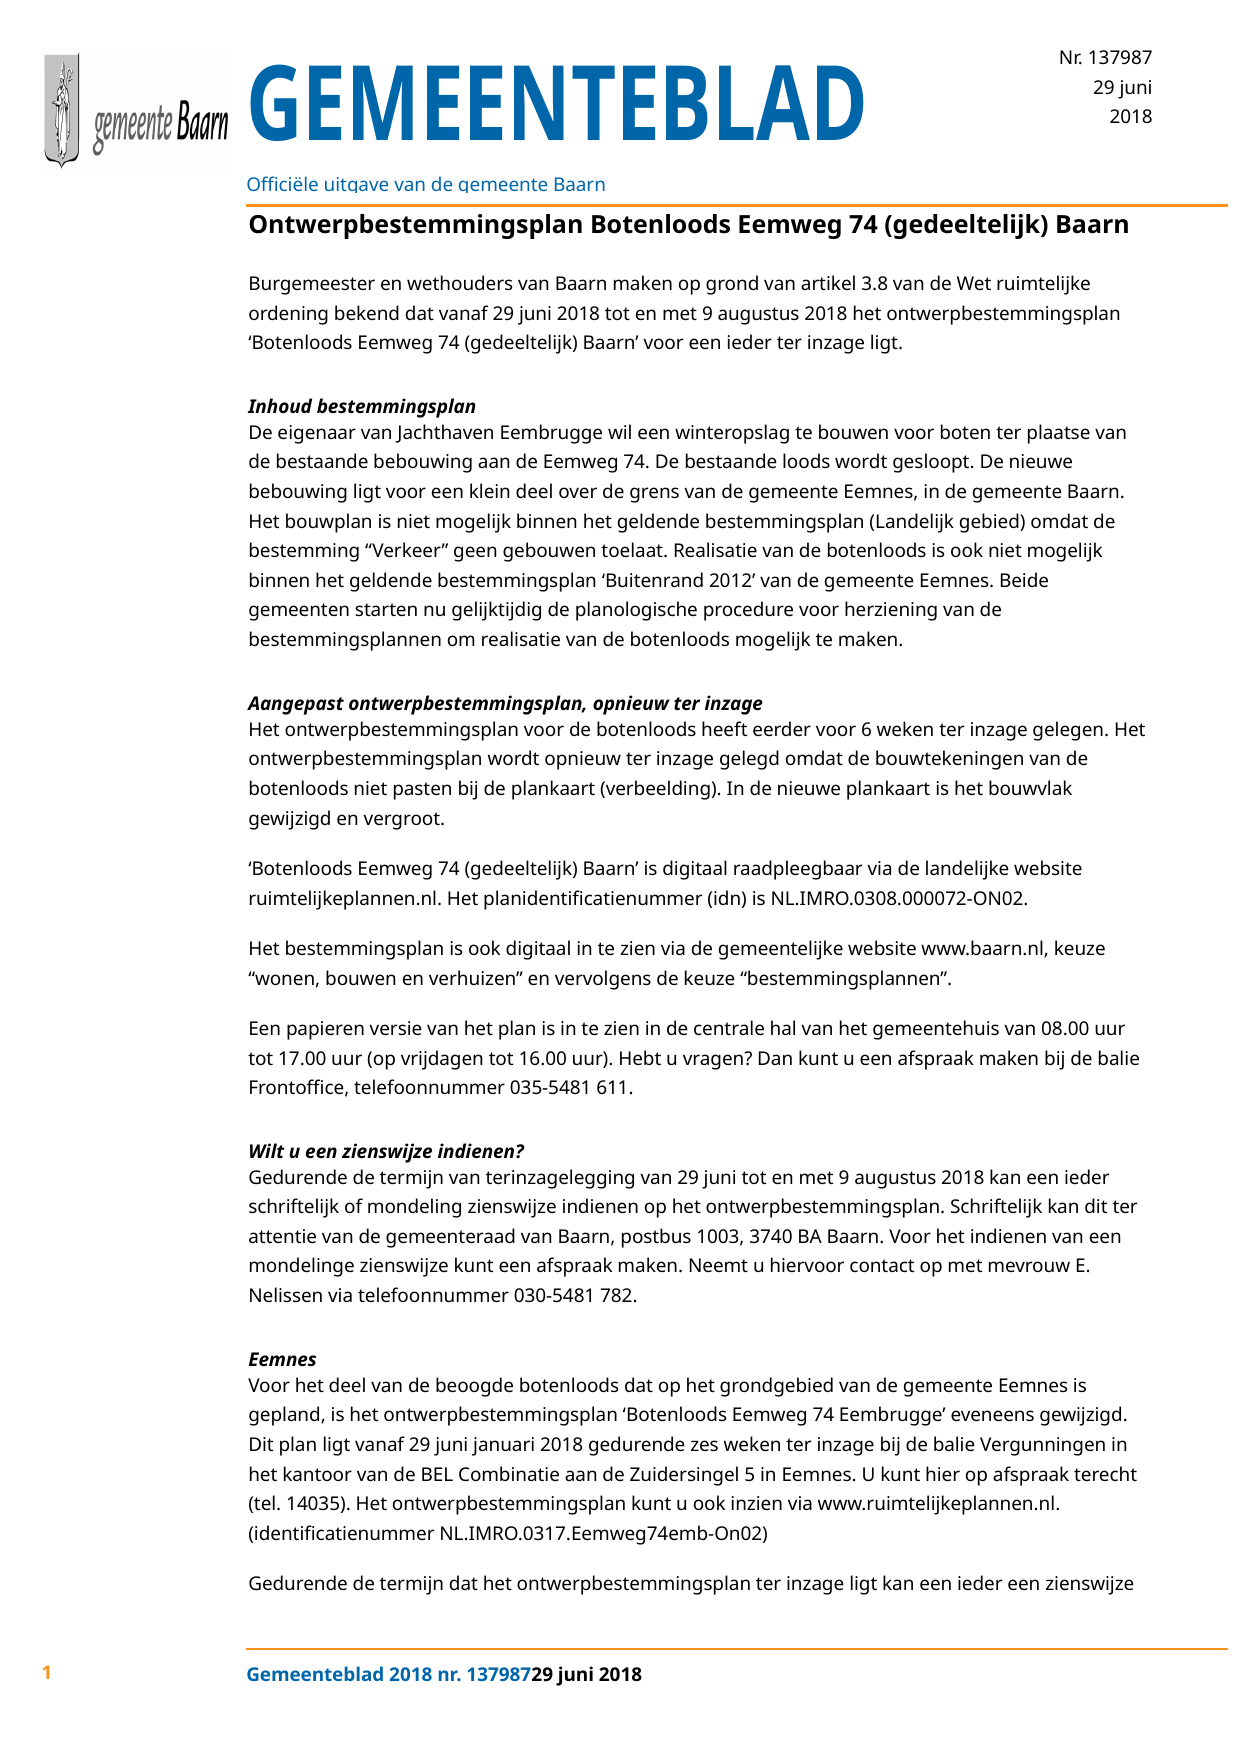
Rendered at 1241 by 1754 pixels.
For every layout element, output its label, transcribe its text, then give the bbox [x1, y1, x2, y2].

text Wilt u een zienswijze indienen? [248, 1138, 1152, 1164]
text Een papieren versie van het plan is in te zien in de centrale hal van het gemeentehuis van 08.00 uur tot 17.00 uur (op vrijdagen tot 16.00 uur). Hebt u vragen? Dan kunt u een afspraak maken bij de balie Frontoffice, telefoonnummer 035-5481 611. [248, 1015, 1152, 1100]
text ‘Botenloods Eemweg 74 (gedeeltelijk) Baarn’ is digitaal raadpleegbaar via de landelijke website ruimtelijkeplannen.nl. Het planidentificatienummer (idn) is NL.IMRO.0308.000072-ON02. [248, 855, 1152, 910]
text De eigenaar van Jachthaven Eembrugge wil een winteropslag te bouwen voor boten ter plaatse van de bestaande bebouwing aan de Eemweg 74. De bestaande loods wordt gesloopt. De nieuwe bebouwing ligt voor een klein deel over de grens van de gemeente Eemnes, in de gemeente Baarn. Het bouwplan is niet mogelijk binnen het geldende bestemmingsplan (Landelijk gebied) omdat de bestemming “Verkeer” geen gebouwen toelaat. Realisatie van de botenloods is ook niet mogelijk binnen het geldende bestemmingsplan ‘Buitenrand 2012’ van de gemeente Eemnes. Beide gemeenten starten nu gelijktijdig de planologische procedure voor herziening van de bestemmingsplannen om realisatie van de botenloods mogelijk te maken. [248, 419, 1152, 652]
text Het bestemmingsplan is ook digitaal in te zien via de gemeentelijke website www.baarn.nl, keuze “wonen, bouwen en verhuizen” en vervolgens de keuze “bestemmingsplannen”. [248, 935, 1152, 990]
text Aangepast ontwerpbestemmingsplan, opnieuw ter inzage [248, 690, 1152, 716]
text Het ontwerpbestemmingsplan voor de botenloods heeft eerder voor 6 weken ter inzage gelegen. Het ontwerpbestemmingsplan wordt opnieuw ter inzage gelegd omdat de bouwtekeningen van de botenloods niet pasten bij de plankaart (verbeelding). In de nieuwe plankaart is het bouwvlak gewijzigd en vergroot. [248, 716, 1152, 830]
text Gedurende de termijn van terinzagelegging van 29 juni tot en met 9 augustus 2018 kan een ieder schriftelijk of mondeling zienswijze indienen op het ontwerpbestemmingsplan. Schriftelijk kan dit ter attentie van de gemeenteraad van Baarn, postbus 1003, 3740 BA Baarn. Voor het indienen van een mondelinge zienswijze kunt een afspraak maken. Neemt u hiervoor contact op met mevrouw E. Nelissen via telefoonnummer 030-5481 782. [248, 1164, 1152, 1308]
text Inhoud bestemmingsplan [248, 393, 1152, 419]
text Burgemeester en wethouders van Baarn maken op grond van artikel 3.8 van de Wet ruimtelijke ordening bekend dat vanaf 29 juni 2018 tot en met 9 augustus 2018 het ontwerpbestemmingsplan ‘Botenloods Eemweg 74 (gedeeltelijk) Baarn’ voor een ieder ter inzage ligt. [248, 270, 1152, 355]
text Eemnes [248, 1346, 1152, 1372]
text Voor het deel van de beoogde botenloods dat op het grondgebied van de gemeente Eemnes is gepland, is het ontwerpbestemmingsplan ‘Botenloods Eemweg 74 Eembrugge’ eveneens gewijzigd. Dit plan ligt vanaf 29 juni januari 2018 gedurende zes weken ter inzage bij de balie Vergunningen in het kantoor van de BEL Combinatie aan de Zuidersingel 5 in Eemnes. U kunt hier op afspraak terecht (tel. 14035). Het ontwerpbestemmingsplan kunt u ook inzien via www.ruimtelijkeplannen.nl. (identificatienummer NL.IMRO.0317.Eemweg74emb-On02) [248, 1372, 1152, 1546]
text Gedurende de termijn dat het ontwerpbestemmingsplan ter inzage ligt kan een ieder een zienswijze [248, 1570, 1152, 1596]
picture [41, 47, 231, 172]
text Ontwerpbestemmingsplan Botenloods Eemweg 74 (gedeeltelijk) Baarn [248, 207, 1152, 241]
